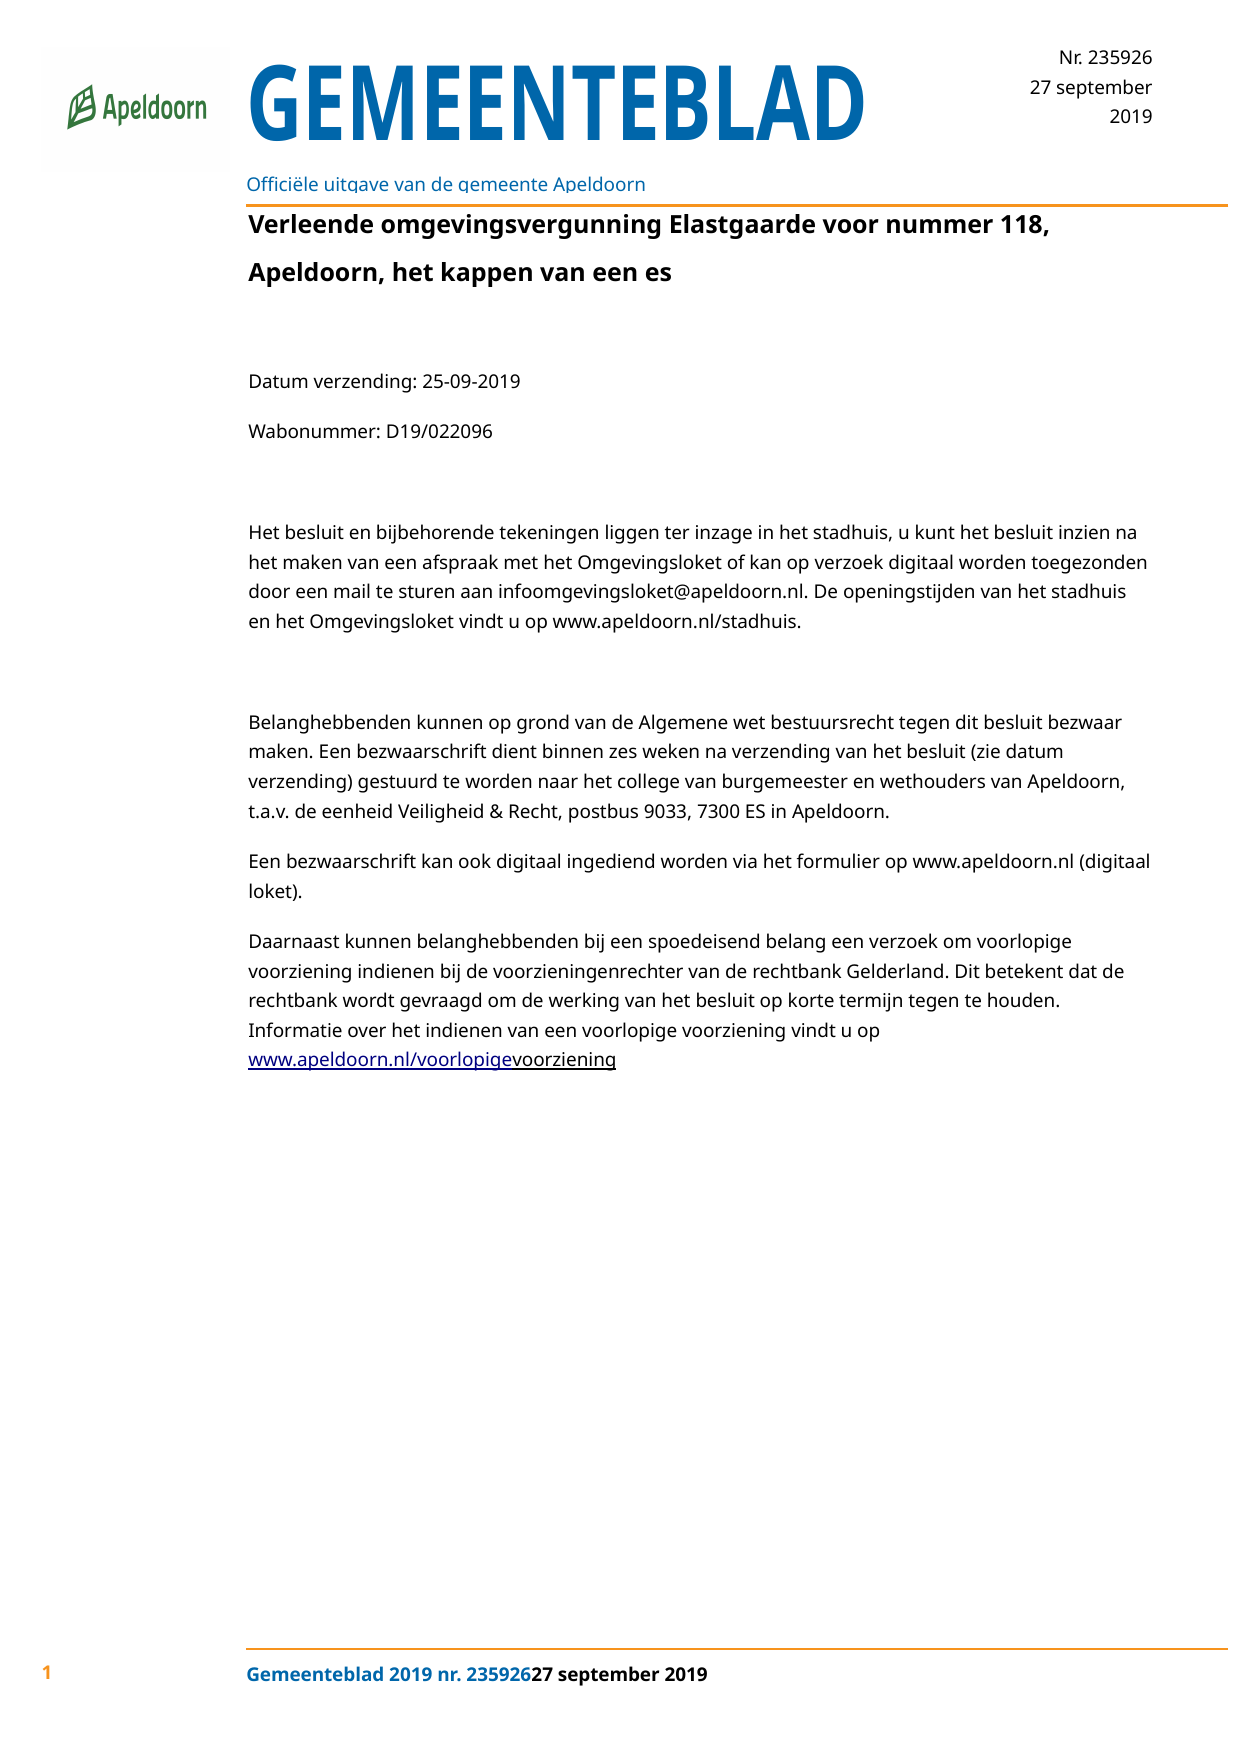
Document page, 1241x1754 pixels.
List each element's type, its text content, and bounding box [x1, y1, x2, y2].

text Het besluit en bijbehorende tekeningen liggen ter inzage in het stadhuis, u kunt het besluit inzien na het maken van een afspraak met het Omgevingsloket of kan op verzoek digitaal worden toegezonden door een mail te sturen aan infoomgevingsloket@apeldoorn.nl. De openingstijden van het stadhuis en het Omgevingsloket vindt u op www.apeldoorn.nl/stadhuis. [248, 519, 1152, 634]
text Wabonummer: D19/022096 [248, 419, 1152, 444]
text Datum verzending: 25-09-2019 [248, 368, 1152, 394]
text Belanghebbenden kunnen op grond van de Algemene wet bestuursrecht tegen dit besluit bezwaar maken. Een bezwaarschrift dient binnen zes weken na verzending van het besluit (zie datum verzending) gestuurd te worden naar het college van burgemeester en wethouders van Apeldoorn, t.a.v. de eenheid Veiligheid & Recht, postbus 9033, 7300 ES in Apeldoorn. [248, 709, 1152, 824]
text Een bezwaarschrift kan ook digitaal ingediend worden via het formulier op www.apeldoorn.nl (digitaal loket). [248, 848, 1152, 904]
picture [41, 47, 231, 172]
text Verleende omgevingsvergunning Elastgaarde voor nummer 118, Apeldoorn, het kappen van een es [248, 207, 1152, 288]
text Daarnaast kunnen belanghebbenden bij een spoedeisend belang een verzoek om voorlopige voorziening indienen bij de voorzieningenrechter van de rechtbank Gelderland. Dit betekent dat de rechtbank wordt gevraagd om de werking van het besluit op korte termijn tegen te houden. Informatie over het indienen van een voorlopige voorziening vindt u op www.apeldoorn.nl/voorlopigevoorziening [248, 928, 1152, 1072]
